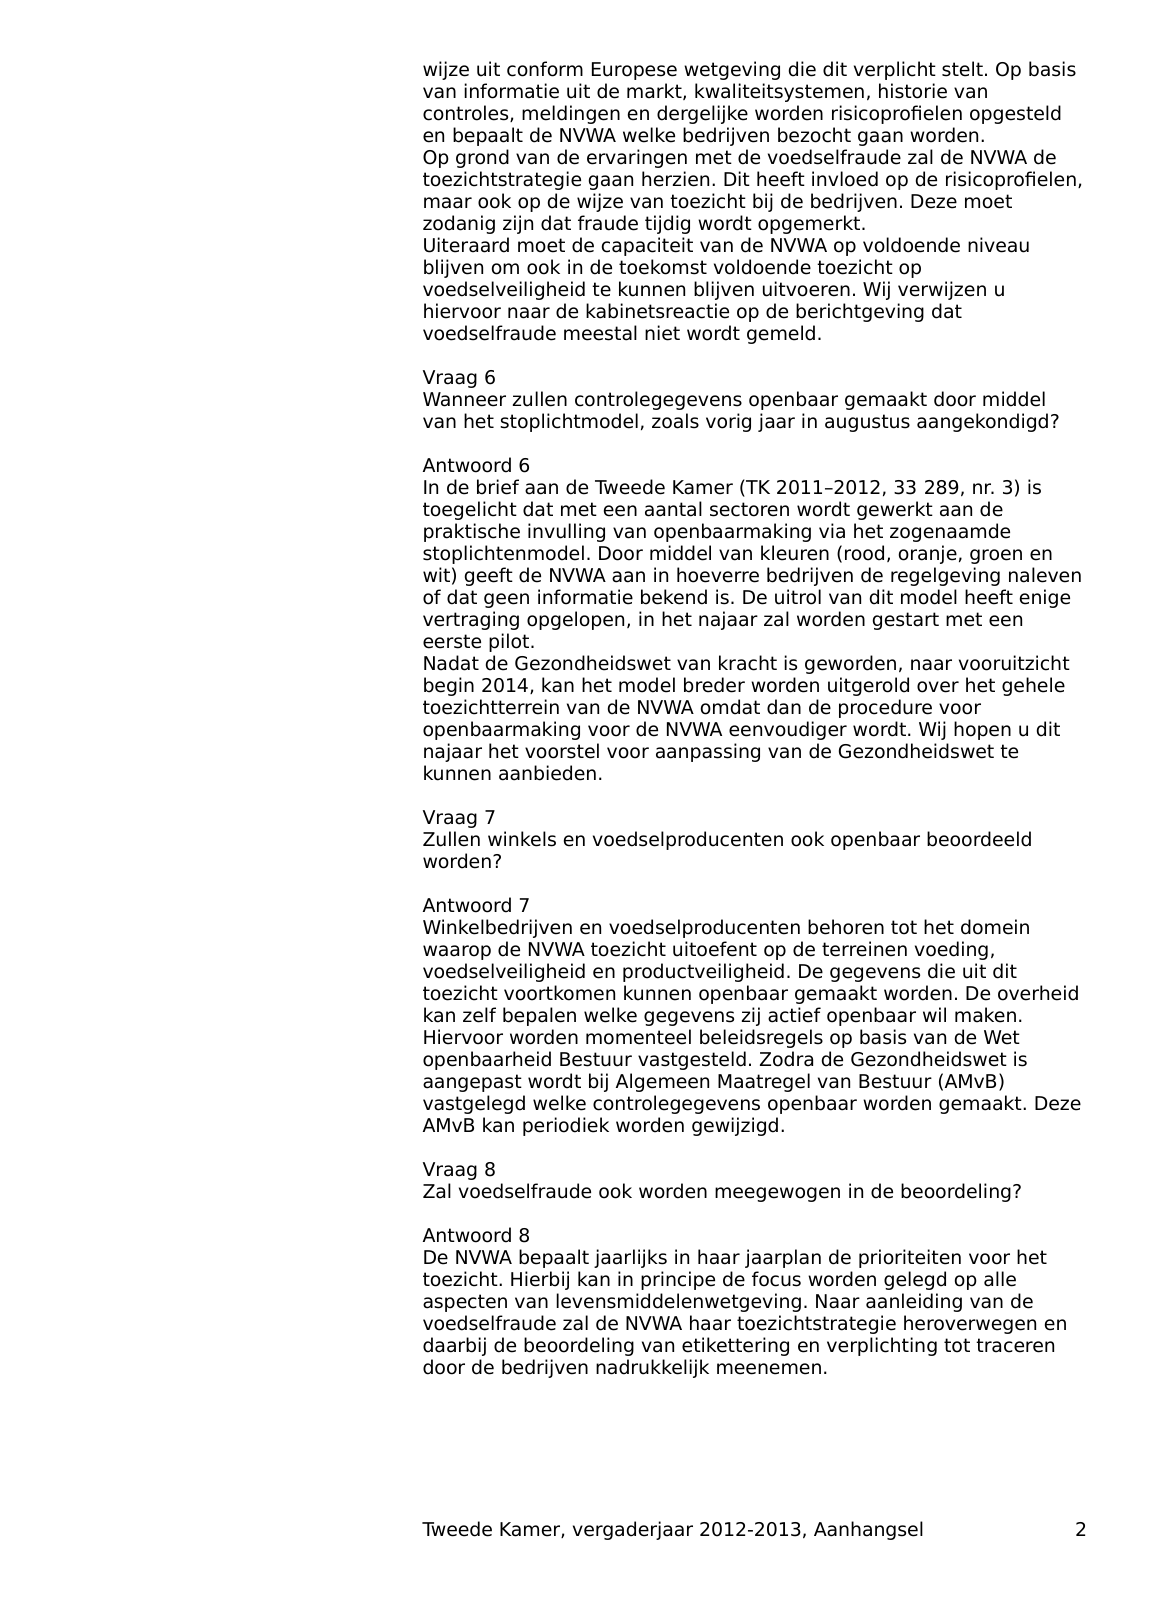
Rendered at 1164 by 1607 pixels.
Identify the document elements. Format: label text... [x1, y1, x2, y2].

text Uiteraard moet de capaciteit van de NVWA op voldoende niveau blijven om ook in de toekomst voldoende toezicht op voedselveiligheid te kunnen blijven uitvoeren. Wij verwijzen u hiervoor naar de kabinetsreactie op de berichtgeving dat voedselfraude meestal niet wordt gemeld. [422, 235, 1087, 345]
text Vraag 8 [422, 1159, 1087, 1181]
text Winkelbedrijven en voedselproducenten behoren tot het domein waarop de NVWA toezicht uitoefent op de terreinen voeding, voedselveiligheid en productveiligheid. De gegevens die uit dit toezicht voortkomen kunnen openbaar gemaakt worden. De overheid kan zelf bepalen welke gegevens zij actief openbaar wil maken. Hiervoor worden momenteel beleidsregels op basis van de Wet openbaarheid Bestuur vastgesteld. Zodra de Gezondheidswet is aangepast wordt bij Algemeen Maatregel van Bestuur (AMvB) vastgelegd welke controlegegevens openbaar worden gemaakt. Deze AMvB kan periodiek worden gewijzigd. [422, 917, 1087, 1137]
text Vraag 6 [422, 367, 1087, 389]
text wijze uit conform Europese wetgeving die dit verplicht stelt. Op basis van informatie uit de markt, kwaliteitsystemen, historie van controles, meldingen en dergelijke worden risicoprofielen opgesteld en bepaalt de NVWA welke bedrijven bezocht gaan worden. [422, 59, 1087, 147]
text Antwoord 7 [422, 895, 1087, 917]
text In de brief aan de Tweede Kamer (TK 2011–2012, 33 289, nr. 3) is toegelicht dat met een aantal sectoren wordt gewerkt aan de praktische invulling van openbaarmaking via het zogenaamde stoplichtenmodel. Door middel van kleuren (rood, oranje, groen en wit) geeft de NVWA aan in hoeverre bedrijven de regelgeving naleven of dat geen informatie bekend is. De uitrol van dit model heeft enige vertraging opgelopen, in het najaar zal worden gestart met een eerste pilot. [422, 477, 1087, 653]
text Antwoord 6 [422, 455, 1087, 477]
text Zal voedselfraude ook worden meegewogen in de beoordeling? [422, 1181, 1087, 1203]
text Nadat de Gezondheidswet van kracht is geworden, naar vooruitzicht begin 2014, kan het model breder worden uitgerold over het gehele toezichtterrein van de NVWA omdat dan de procedure voor openbaarmaking voor de NVWA eenvoudiger wordt. Wij hopen u dit najaar het voorstel voor aanpassing van de Gezondheidswet te kunnen aanbieden. [422, 653, 1087, 785]
text Antwoord 8 [422, 1225, 1087, 1247]
text Vraag 7 [422, 807, 1087, 829]
text Zullen winkels en voedselproducenten ook openbaar beoordeeld worden? [422, 829, 1087, 873]
text Wanneer zullen controlegegevens openbaar gemaakt door middel van het stoplichtmodel, zoals vorig jaar in augustus aangekondigd? [422, 389, 1087, 433]
text De NVWA bepaalt jaarlijks in haar jaarplan de prioriteiten voor het toezicht. Hierbij kan in principe de focus worden gelegd op alle aspecten van levensmiddelenwetgeving. Naar aanleiding van de voedselfraude zal de NVWA haar toezichtstrategie heroverwegen en daarbij de beoordeling van etikettering en verplichting tot traceren door de bedrijven nadrukkelijk meenemen. [422, 1247, 1087, 1379]
text Op grond van de ervaringen met de voedselfraude zal de NVWA de toezichtstrategie gaan herzien. Dit heeft invloed op de risicoprofielen, maar ook op de wijze van toezicht bij de bedrijven. Deze moet zodanig zijn dat fraude tijdig wordt opgemerkt. [422, 147, 1087, 235]
